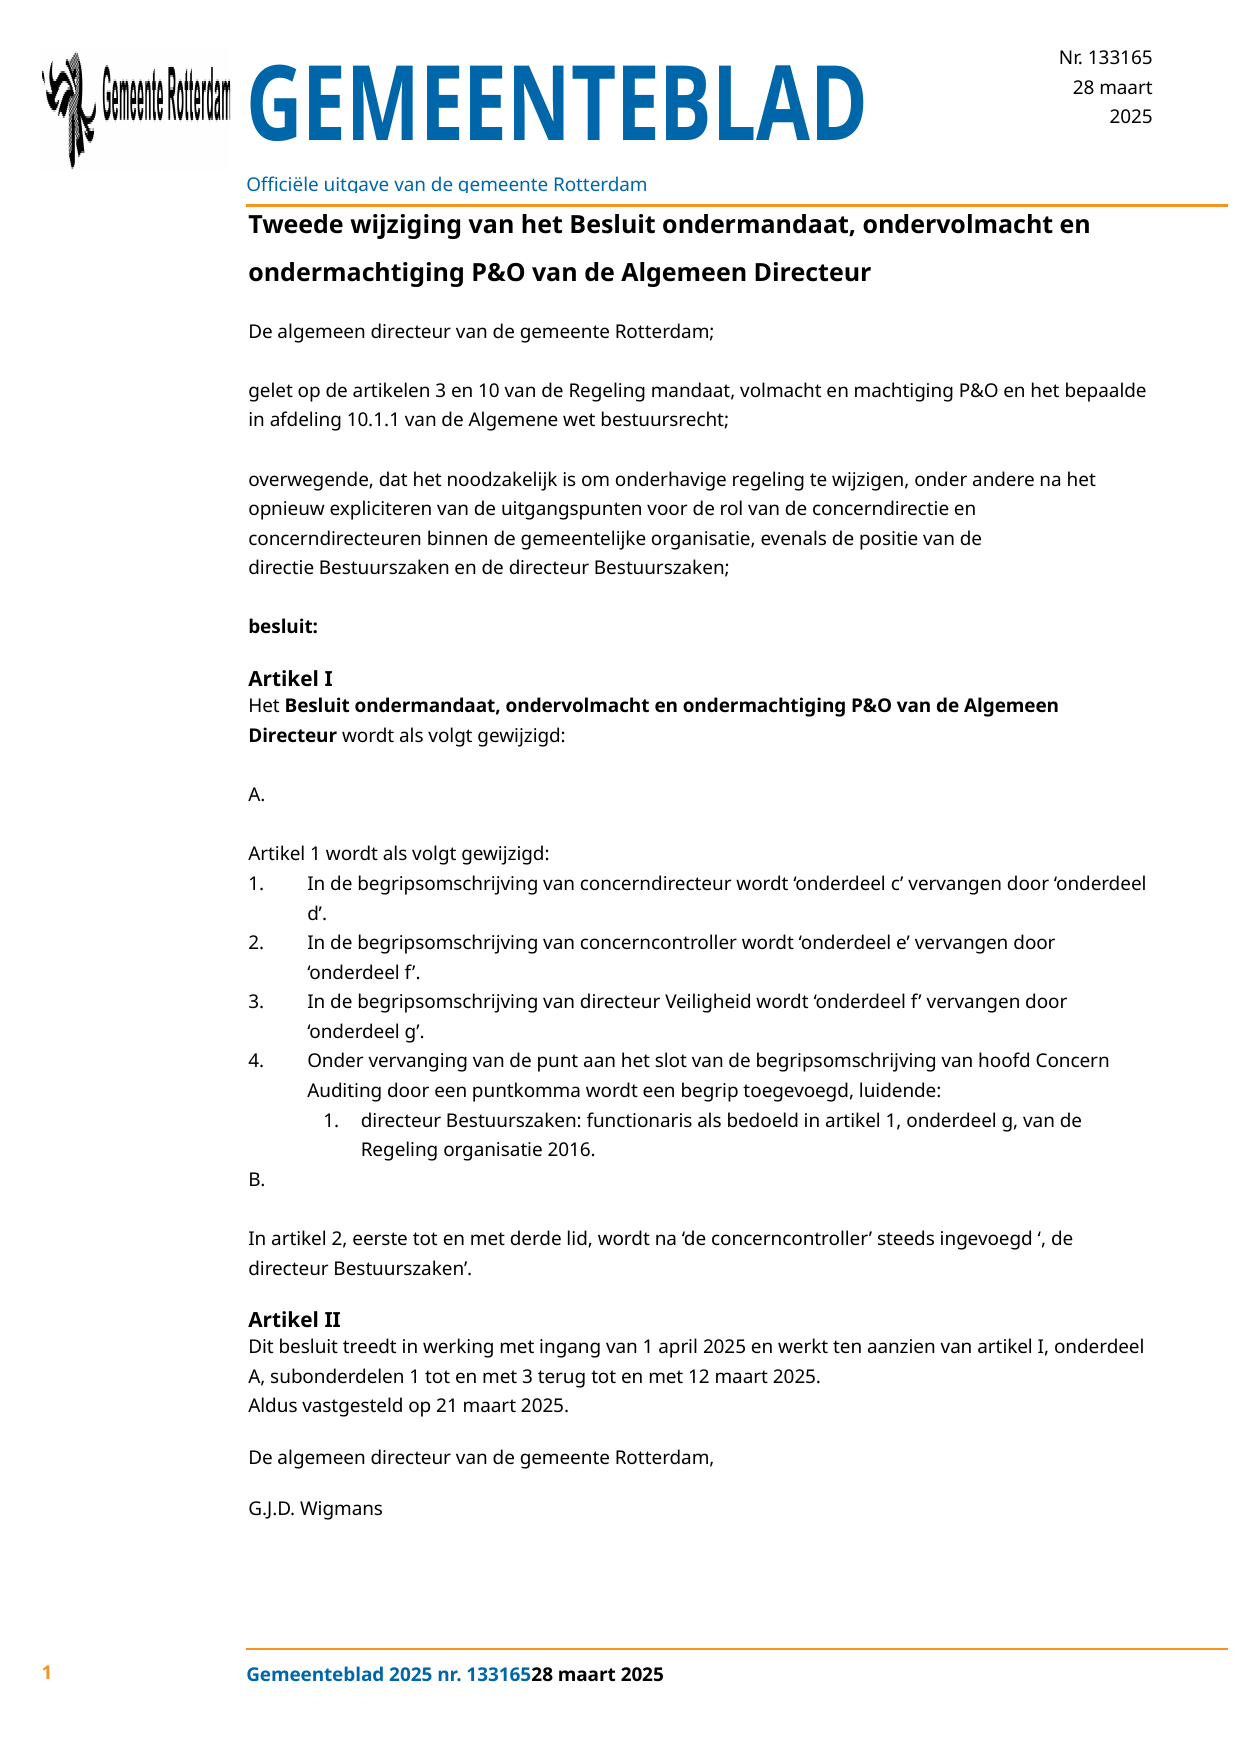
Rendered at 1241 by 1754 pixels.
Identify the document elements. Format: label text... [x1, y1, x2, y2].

list In de begripsomschrijving van directeur Veiligheid wordt ‘onderdeel f’ vervangen door ‘onderdeel g’. [248, 988, 1152, 1044]
text G.J.D. Wigmans [248, 1496, 1152, 1521]
text A. [248, 781, 1152, 807]
picture [41, 47, 231, 172]
list Onder vervanging van de punt aan het slot van de begripsomschrijving van hoofd Concern Auditing door een puntkomma wordt een begrip toegevoegd, luidende: [248, 1048, 1152, 1103]
text gelet op de artikelen 3 en 10 van de Regeling mandaat, volmacht en machtiging P&O en het bepaalde in afdeling 10.1.1 van de Algemene wet bestuursrecht; [248, 377, 1152, 432]
text Artikel 1 wordt als volgt gewijzigd: [248, 841, 1152, 866]
list In de begripsomschrijving van concerncontroller wordt ‘onderdeel e’ vervangen door ‘onderdeel f’. [248, 929, 1152, 984]
text Dit besluit treedt in werking met ingang van 1 april 2025 en werkt ten aanzien van artikel I, onderdeel A, subonderdelen 1 tot en met 3 terug tot en met 12 maart 2025. [248, 1333, 1152, 1389]
text De algemeen directeur van de gemeente Rotterdam; [248, 318, 1152, 344]
text overwegende, dat het noodzakelijk is om onderhavige regeling te wijzigen, onder andere na het opnieuw expliciteren van de uitgangspunten voor de rol van de concerndirectie en concerndirecteuren binnen de gemeentelijke organisatie, evenals de positie van de [248, 466, 1152, 551]
text directie Bestuurszaken en de directeur Bestuurszaken; [248, 554, 1152, 580]
list directeur Bestuurszaken: functionaris als bedoeld in artikel 1, onderdeel g, van de Regeling organisatie 2016. [323, 1107, 1152, 1162]
text Artikel I [248, 664, 1152, 693]
list In de begripsomschrijving van concerndirecteur wordt ‘onderdeel c’ vervangen door ‘onderdeel d’. [248, 870, 1152, 925]
text Het Besluit ondermandaat, ondervolmacht en ondermachtiging P&O van de Algemeen Directeur wordt als volgt gewijzigd: [248, 693, 1152, 748]
text besluit: [248, 614, 1152, 639]
text Tweede wijziging van het Besluit ondermandaat, ondervolmacht en ondermachtiging P&O van de Algemeen Directeur [248, 207, 1152, 288]
text De algemeen directeur van de gemeente Rotterdam, [248, 1444, 1152, 1470]
text Aldus vastgesteld op 21 maart 2025. [248, 1393, 1152, 1418]
text In artikel 2, eerste tot en met derde lid, wordt na ‘de concerncontroller’ steeds ingevoegd ‘, de directeur Bestuurszaken’. [248, 1225, 1152, 1280]
text B. [248, 1166, 1152, 1192]
text Artikel II [248, 1305, 1152, 1333]
